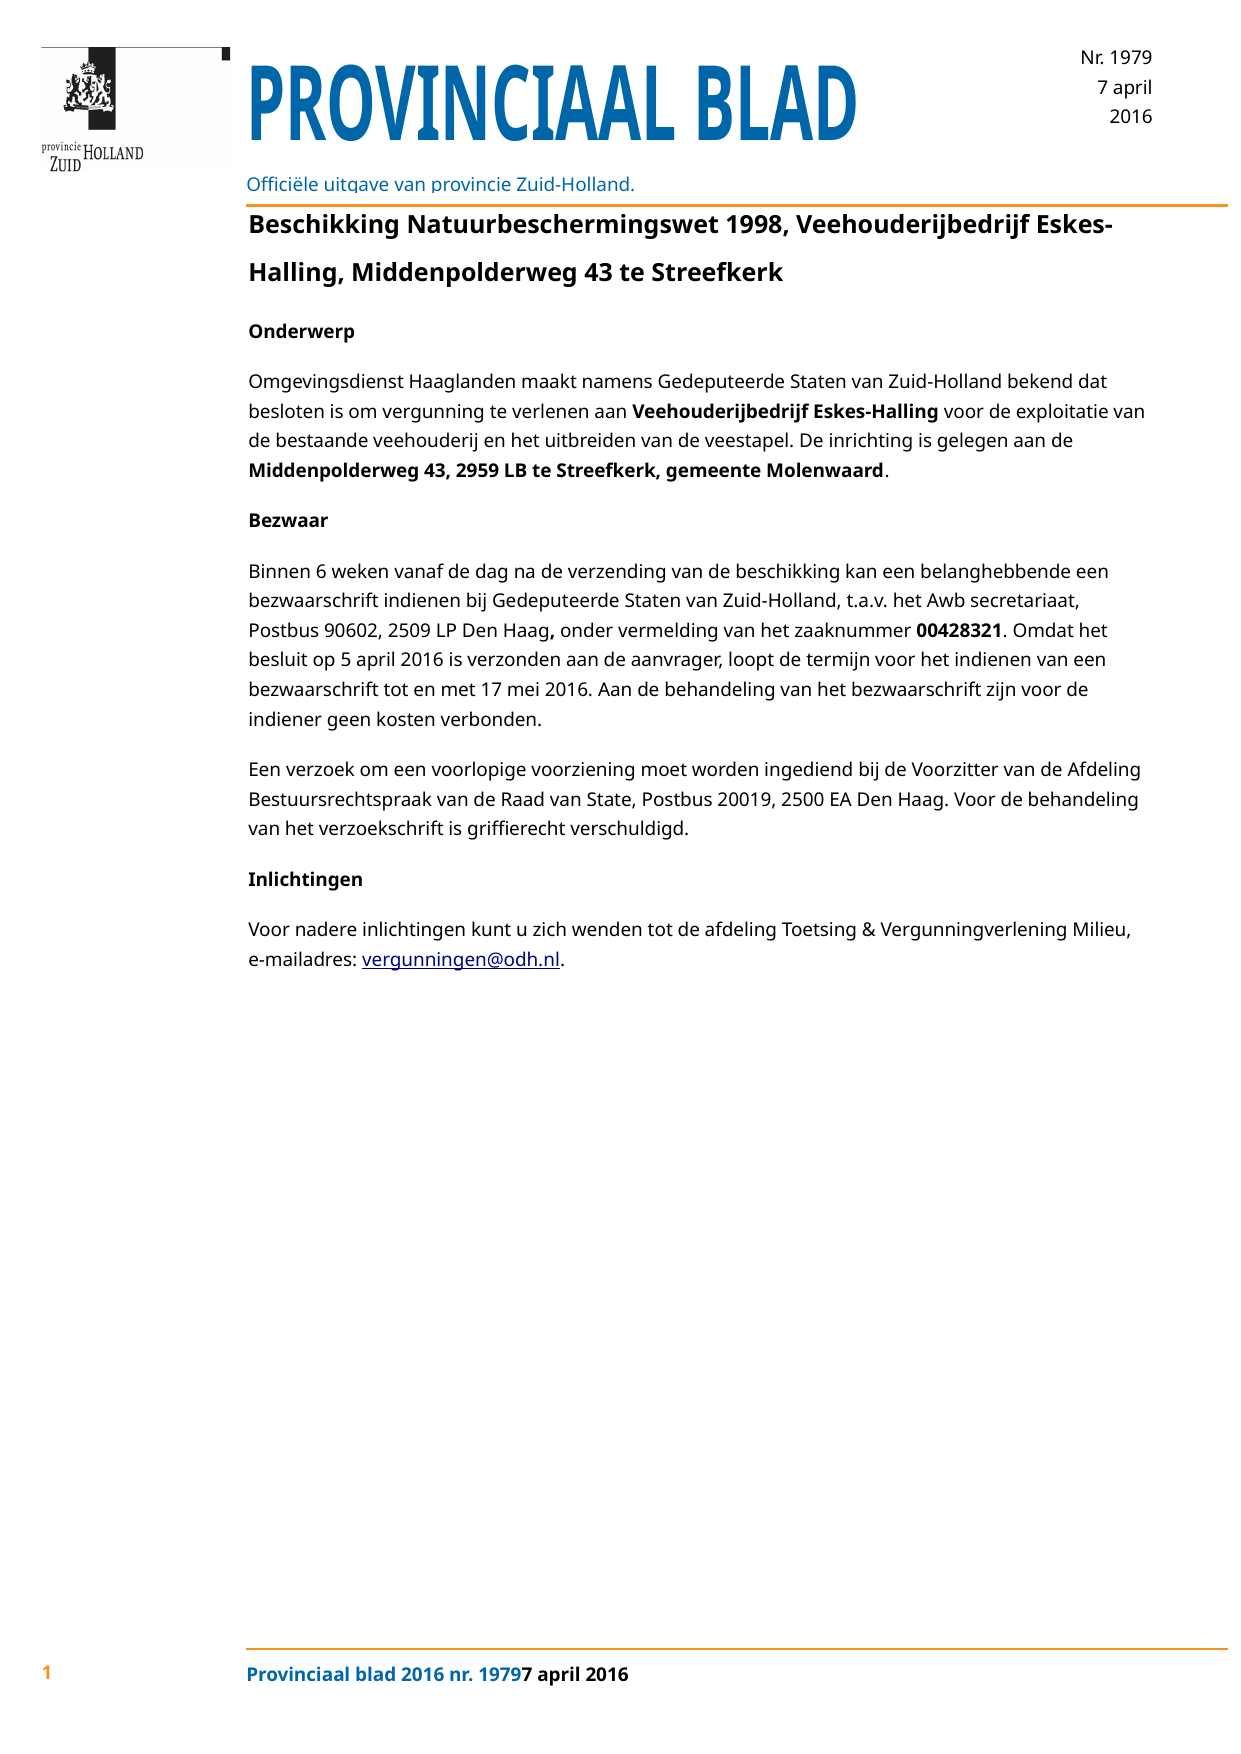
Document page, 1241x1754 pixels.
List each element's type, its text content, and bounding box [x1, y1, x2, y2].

text Beschikking Natuurbeschermingswet 1998, Veehouderijbedrijf Eskes-Halling, Middenpolderweg 43 te Streefkerk [248, 207, 1152, 288]
text Bezwaar [248, 507, 1152, 533]
text Inlichtingen [248, 866, 1152, 892]
text Binnen 6 weken vanaf de dag na de verzending van de beschikking kan een belanghebbende een bezwaarschrift indienen bij Gedeputeerde Staten van Zuid-Holland, t.a.v. het Awb secretariaat, Postbus 90602, 2509 LP Den Haag, onder vermelding van het zaaknummer 00428321. Omdat het besluit op 5 april 2016 is verzonden aan de aanvrager, loopt de termijn voor het indienen van een bezwaarschrift tot en met 17 mei 2016. Aan de behandeling van het bezwaarschrift zijn voor de indiener geen kosten verbonden. [248, 558, 1152, 732]
text Een verzoek om een voorlopige voorziening moet worden ingediend bij de Voorzitter van de Afdeling Bestuursrechtspraak van de Raad van State, Postbus 20019, 2500 EA Den Haag. Voor de behandeling van het verzoekschrift is griffierecht verschuldigd. [248, 756, 1152, 841]
picture [41, 47, 231, 172]
text Voor nadere inlichtingen kunt u zich wenden tot de afdeling Toetsing & Vergunningverlening Milieu, e-mailadres: vergunningen@odh.nl. [248, 916, 1152, 972]
text Omgevingsdienst Haaglanden maakt namens Gedeputeerde Staten van Zuid-Holland bekend dat besloten is om vergunning te verlenen aan Veehouderijbedrijf Eskes-Halling voor de exploitatie van de bestaande veehouderij en het uitbreiden van de veestapel. De inrichting is gelegen aan de Middenpolderweg 43, 2959 LB te Streefkerk, gemeente Molenwaard. [248, 368, 1152, 483]
text Onderwerp [248, 318, 1152, 344]
